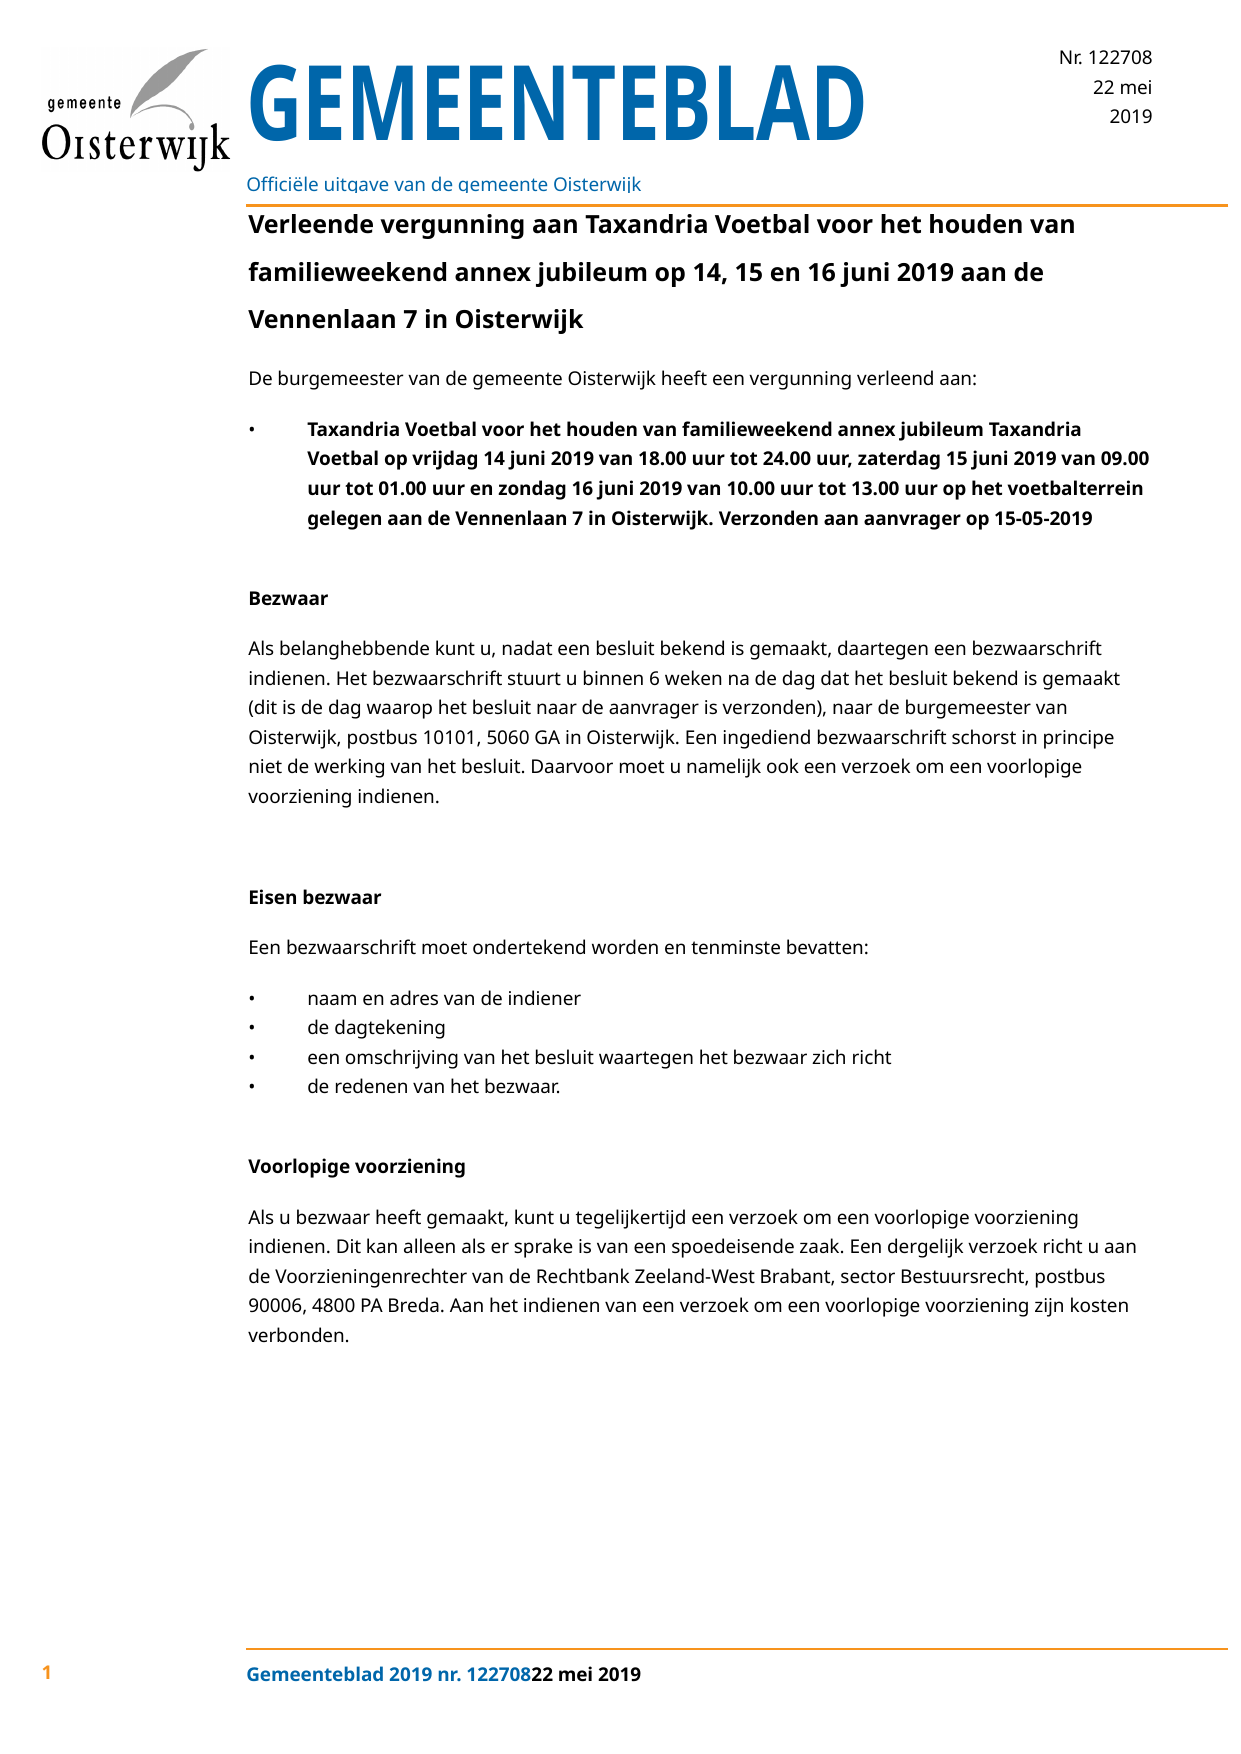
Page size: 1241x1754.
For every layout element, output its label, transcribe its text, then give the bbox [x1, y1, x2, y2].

text Voorlopige voorziening [248, 1153, 1152, 1179]
picture [41, 47, 231, 172]
text Eisen bezwaar [248, 884, 1152, 909]
text De burgemeester van de gemeente Oisterwijk heeft een vergunning verleend aan: [248, 366, 1152, 391]
text Als belanghebbende kunt u, nadat een besluit bekend is gemaakt, daartegen een bezwaarschrift indienen. Het bezwaarschrift stuurt u binnen 6 weken na de dag dat het besluit bekend is gemaakt (dit is de dag waarop het besluit naar de aanvrager is verzonden), naar de burgemeester van Oisterwijk, postbus 10101, 5060 GA in Oisterwijk. Een ingediend bezwaarschrift schorst in principe niet de werking van het besluit. Daarvoor moet u namelijk ook een verzoek om een voorlopige voorziening indienen. [248, 635, 1152, 809]
text Als u bezwaar heeft gemaakt, kunt u tegelijkertijd een verzoek om een voorlopige voorziening indienen. Dit kan alleen als er sprake is van een spoedeisende zaak. Een dergelijk verzoek richt u aan de Voorzieningenrechter van de Rechtbank Zeeland-West Brabant, sector Bestuursrecht, postbus 90006, 4800 PA Breda. Aan het indienen van een verzoek om een voorlopige voorziening zijn kosten verbonden. [248, 1204, 1152, 1348]
text Verleende vergunning aan Taxandria Voetbal voor het houden van familieweekend annex jubileum op 14, 15 en 16 juni 2019 aan de Vennenlaan 7 in Oisterwijk [248, 207, 1152, 336]
list de redenen van het bezwaar. [248, 1073, 1152, 1099]
list de dagtekening [248, 1014, 1152, 1040]
text Een bezwaarschrift moet ondertekend worden en tenminste bevatten: [248, 934, 1152, 960]
text Bezwaar [248, 585, 1152, 610]
list Taxandria Voetbal voor het houden van familieweekend annex jubileum Taxandria Voetbal op vrijdag 14 juni 2019 van 18.00 uur tot 24.00 uur, zaterdag 15 juni 2019 van 09.00 uur tot 01.00 uur en zondag 16 juni 2019 van 10.00 uur tot 13.00 uur op het voetbalterrein gelegen aan de Vennenlaan 7 in Oisterwijk. Verzonden aan aanvrager op 15-05-2019 [248, 416, 1152, 530]
list een omschrijving van het besluit waartegen het bezwaar zich richt [248, 1044, 1152, 1069]
list naam en adres van de indiener [248, 985, 1152, 1010]
